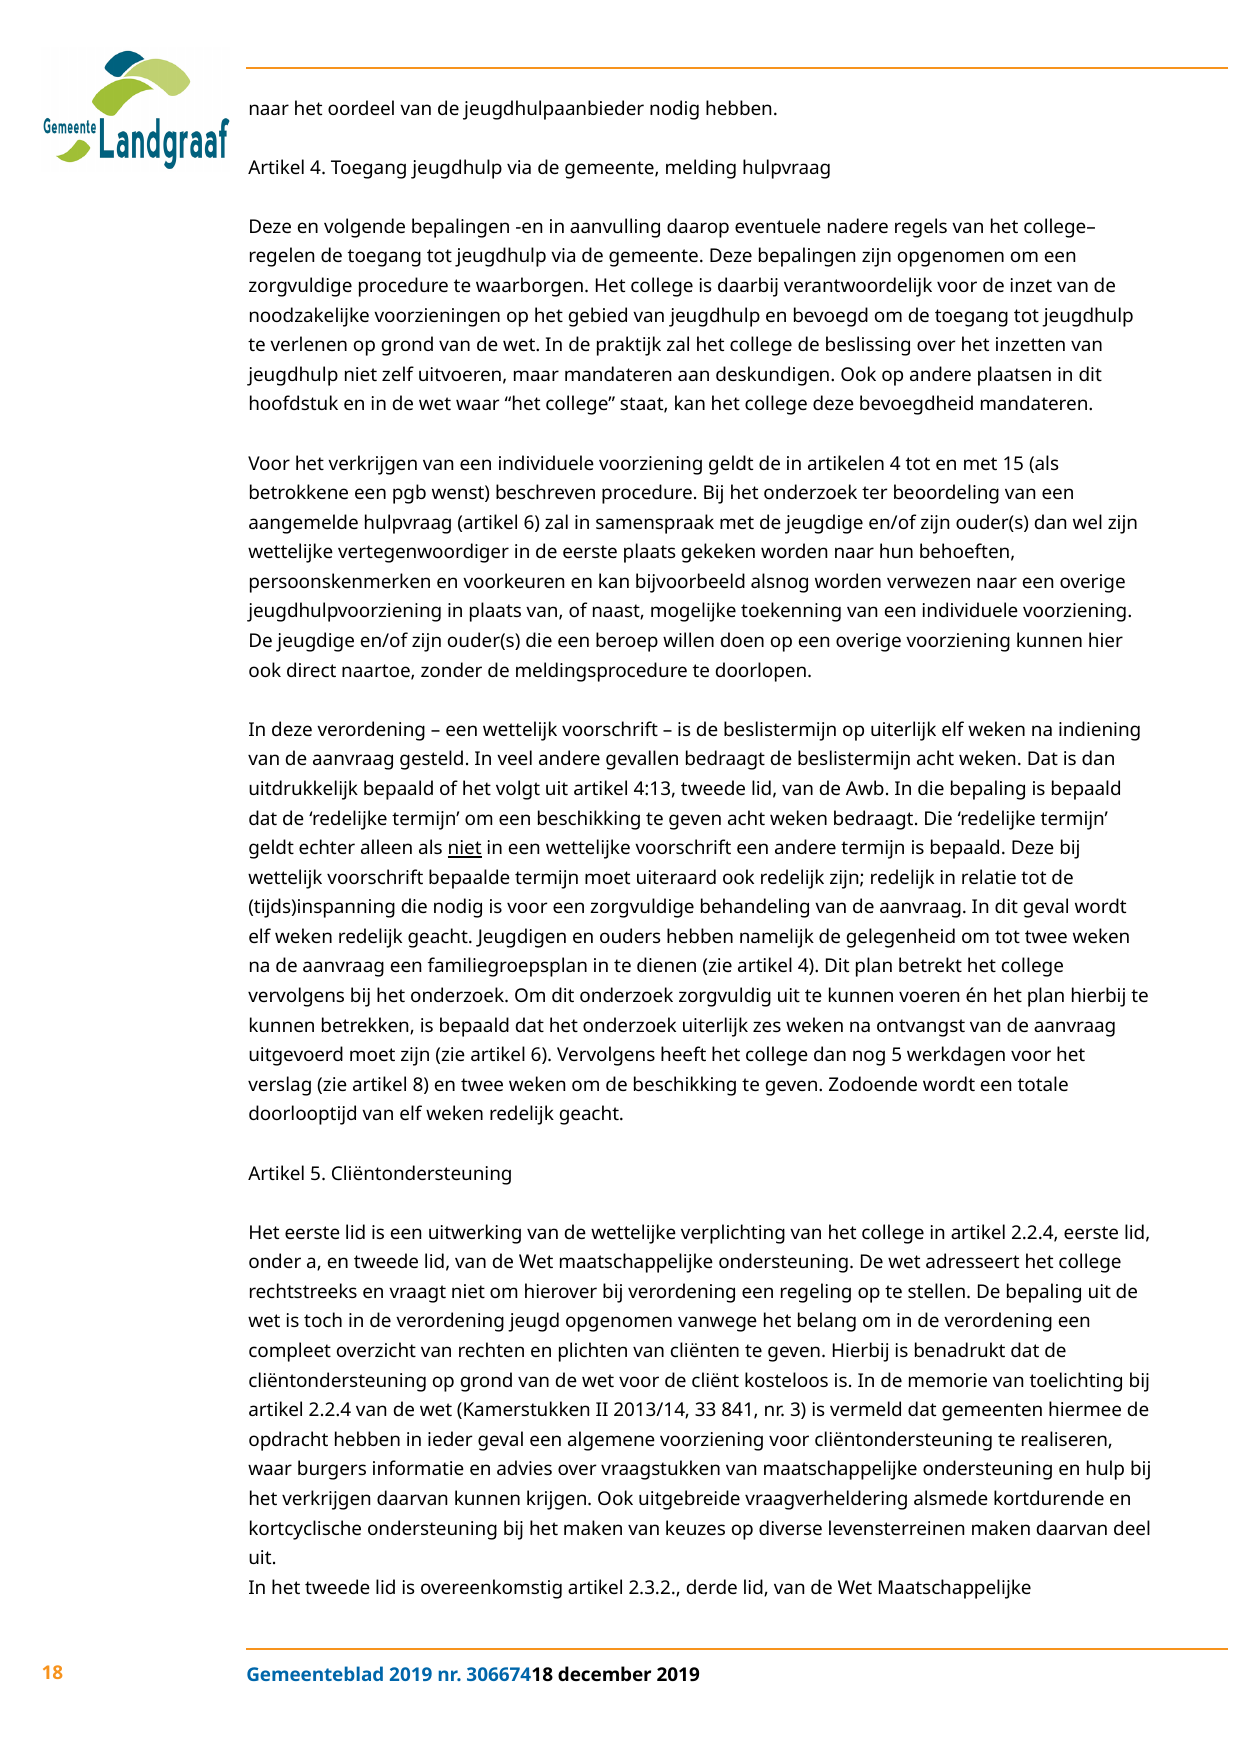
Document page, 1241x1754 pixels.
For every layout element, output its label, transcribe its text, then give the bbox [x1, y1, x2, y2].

text Voor het verkrijgen van een individuele voorziening geldt de in artikelen 4 tot en met 15 (als betrokkene een pgb wenst) beschreven procedure. Bij het onderzoek ter beoordeling van een aangemelde hulpvraag (artikel 6) zal in samenspraak met de jeugdige en/of zijn ouder(s) dan wel zijn wettelijke vertegenwoordiger in de eerste plaats gekeken worden naar hun behoeften, persoonskenmerken en voorkeuren en kan bijvoorbeeld alsnog worden verwezen naar een overige jeugdhulpvoorziening in plaats van, of naast, mogelijke toekenning van een individuele voorziening. De jeugdige en/of zijn ouder(s) die een beroep willen doen op een overige voorziening kunnen hier ook direct naartoe, zonder de meldingsprocedure te doorlopen. [248, 450, 1152, 683]
text Het eerste lid is een uitwerking van de wettelijke verplichting van het college in artikel 2.2.4, eerste lid, onder a, en tweede lid, van de Wet maatschappelijke ondersteuning. De wet adresseert het college rechtstreeks en vraagt niet om hierover bij verordening een regeling op te stellen. De bepaling uit de wet is toch in de verordening jeugd opgenomen vanwege het belang om in de verordening een compleet overzicht van rechten en plichten van cliënten te geven. Hierbij is benadrukt dat de cliëntondersteuning op grond van de wet voor de cliënt kosteloos is. In de memorie van toelichting bij artikel 2.2.4 van de wet (Kamerstukken II 2013/14, 33 841, nr. 3) is vermeld dat gemeenten hiermee de opdracht hebben in ieder geval een algemene voorziening voor cliëntondersteuning te realiseren, waar burgers informatie en advies over vraagstukken van maatschappelijke ondersteuning en hulp bij het verkrijgen daarvan kunnen krijgen. Ook uitgebreide vraagverheldering alsmede kortdurende en kortcyclische ondersteuning bij het maken van keuzes op diverse levensterreinen maken daarvan deel uit. [248, 1219, 1152, 1570]
picture [41, 47, 231, 172]
text naar het oordeel van de jeugdhulpaanbieder nodig hebben. [248, 95, 1152, 121]
text In het tweede lid is overeenkomstig artikel 2.3.2., derde lid, van de Wet Maatschappelijke [248, 1574, 1152, 1600]
text In deze verordening – een wettelijk voorschrift – is de beslistermijn op uiterlijk elf weken na indiening van de aanvraag gesteld. In veel andere gevallen bedraagt de beslistermijn acht weken. Dat is dan uitdrukkelijk bepaald of het volgt uit artikel 4:13, tweede lid, van de Awb. In die bepaling is bepaald dat de ‘redelijke termijn’ om een beschikking te geven acht weken bedraagt. Die ‘redelijke termijn’ geldt echter alleen als niet in een wettelijke voorschrift een andere termijn is bepaald. Deze bij wettelijk voorschrift bepaalde termijn moet uiteraard ook redelijk zijn; redelijk in relatie tot de (tijds)inspanning die nodig is voor een zorgvuldige behandeling van de aanvraag. In dit geval wordt elf weken redelijk geacht. Jeugdigen en ouders hebben namelijk de gelegenheid om tot twee weken na de aanvraag een familiegroepsplan in te dienen (zie artikel 4). Dit plan betrekt het college vervolgens bij het onderzoek. Om dit onderzoek zorgvuldig uit te kunnen voeren én het plan hierbij te kunnen betrekken, is bepaald dat het onderzoek uiterlijk zes weken na ontvangst van de aanvraag uitgevoerd moet zijn (zie artikel 6). Vervolgens heeft het college dan nog 5 werkdagen voor het verslag (zie artikel 8) en twee weken om de beschikking te geven. Zodoende wordt een totale doorlooptijd van elf weken redelijk geacht. [248, 716, 1152, 1126]
text Artikel 4. Toegang jeugdhulp via de gemeente, melding hulpvraag [248, 154, 1152, 180]
text Artikel 5. Cliëntondersteuning [248, 1160, 1152, 1186]
text Deze en volgende bepalingen -en in aanvulling daarop eventuele nadere regels van het college– regelen de toegang tot jeugdhulp via de gemeente. Deze bepalingen zijn opgenomen om een zorgvuldige procedure te waarborgen. Het college is daarbij verantwoordelijk voor de inzet van de noodzakelijke voorzieningen op het gebied van jeugdhulp en bevoegd om de toegang tot jeugdhulp te verlenen op grond van de wet. In de praktijk zal het college de beslissing over het inzetten van jeugdhulp niet zelf uitvoeren, maar mandateren aan deskundigen. Ook op andere plaatsen in dit hoofdstuk en in de wet waar “het college” staat, kan het college deze bevoegdheid mandateren. [248, 213, 1152, 416]
